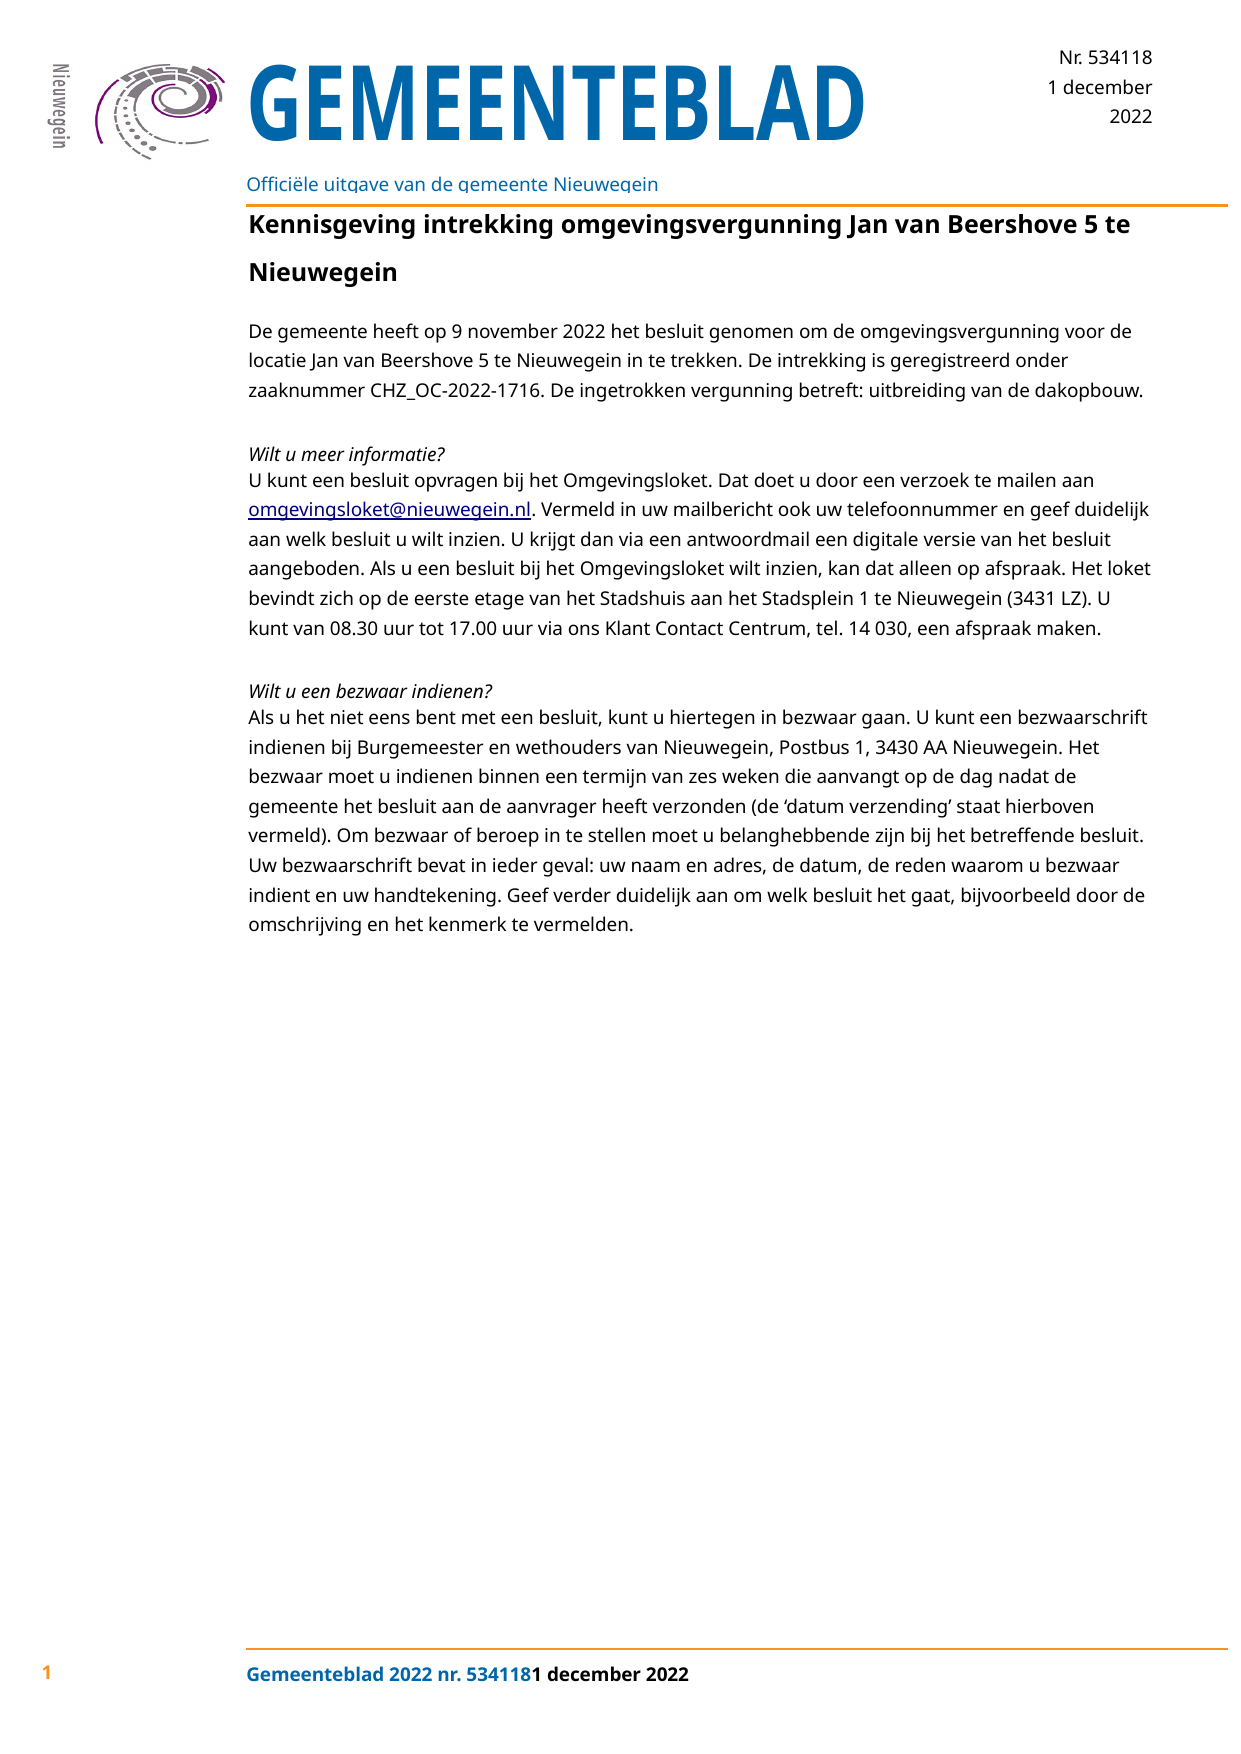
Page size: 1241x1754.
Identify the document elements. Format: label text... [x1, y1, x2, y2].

text Wilt u meer informatie? [248, 441, 1152, 467]
picture [41, 47, 231, 172]
text De gemeente heeft op 9 november 2022 het besluit genomen om de omgevingsvergunning voor de locatie Jan van Beershove 5 te Nieuwegein in te trekken. De intrekking is geregistreerd onder zaaknummer CHZ_OC-2022-1716. De ingetrokken vergunning betreft: uitbreiding van de dakopbouw. [248, 318, 1152, 403]
text Kennisgeving intrekking omgevingsvergunning Jan van Beershove 5 te Nieuwegein [248, 207, 1152, 288]
text U kunt een besluit opvragen bij het Omgevingsloket. Dat doet u door een verzoek te mailen aan omgevingsloket@nieuwegein.nl. Vermeld in uw mailbericht ook uw telefoonnummer en geef duidelijk aan welk besluit u wilt inzien. U krijgt dan via een antwoordmail een digitale versie van het besluit aangeboden. Als u een besluit bij het Omgevingsloket wilt inzien, kan dat alleen op afspraak. Het loket bevindt zich op de eerste etage van het Stadshuis aan het Stadsplein 1 te Nieuwegein (3431 LZ). U kunt van 08.30 uur tot 17.00 uur via ons Klant Contact Centrum, tel. 14 030, een afspraak maken. [248, 467, 1152, 640]
text Wilt u een bezwaar indienen? [248, 679, 1152, 704]
text Als u het niet eens bent met een besluit, kunt u hiertegen in bezwaar gaan. U kunt een bezwaarschrift indienen bij Burgemeester en wethouders van Nieuwegein, Postbus 1, 3430 AA Nieuwegein. Het bezwaar moet u indienen binnen een termijn van zes weken die aanvangt op de dag nadat de gemeente het besluit aan de aanvrager heeft verzonden (de ‘datum verzending’ staat hierboven vermeld). Om bezwaar of beroep in te stellen moet u belanghebbende zijn bij het betreffende besluit. Uw bezwaarschrift bevat in ieder geval: uw naam en adres, de datum, de reden waarom u bezwaar indient en uw handtekening. Geef verder duidelijk aan om welk besluit het gaat, bijvoorbeeld door de omschrijving en het kenmerk te vermelden. [248, 704, 1152, 937]
